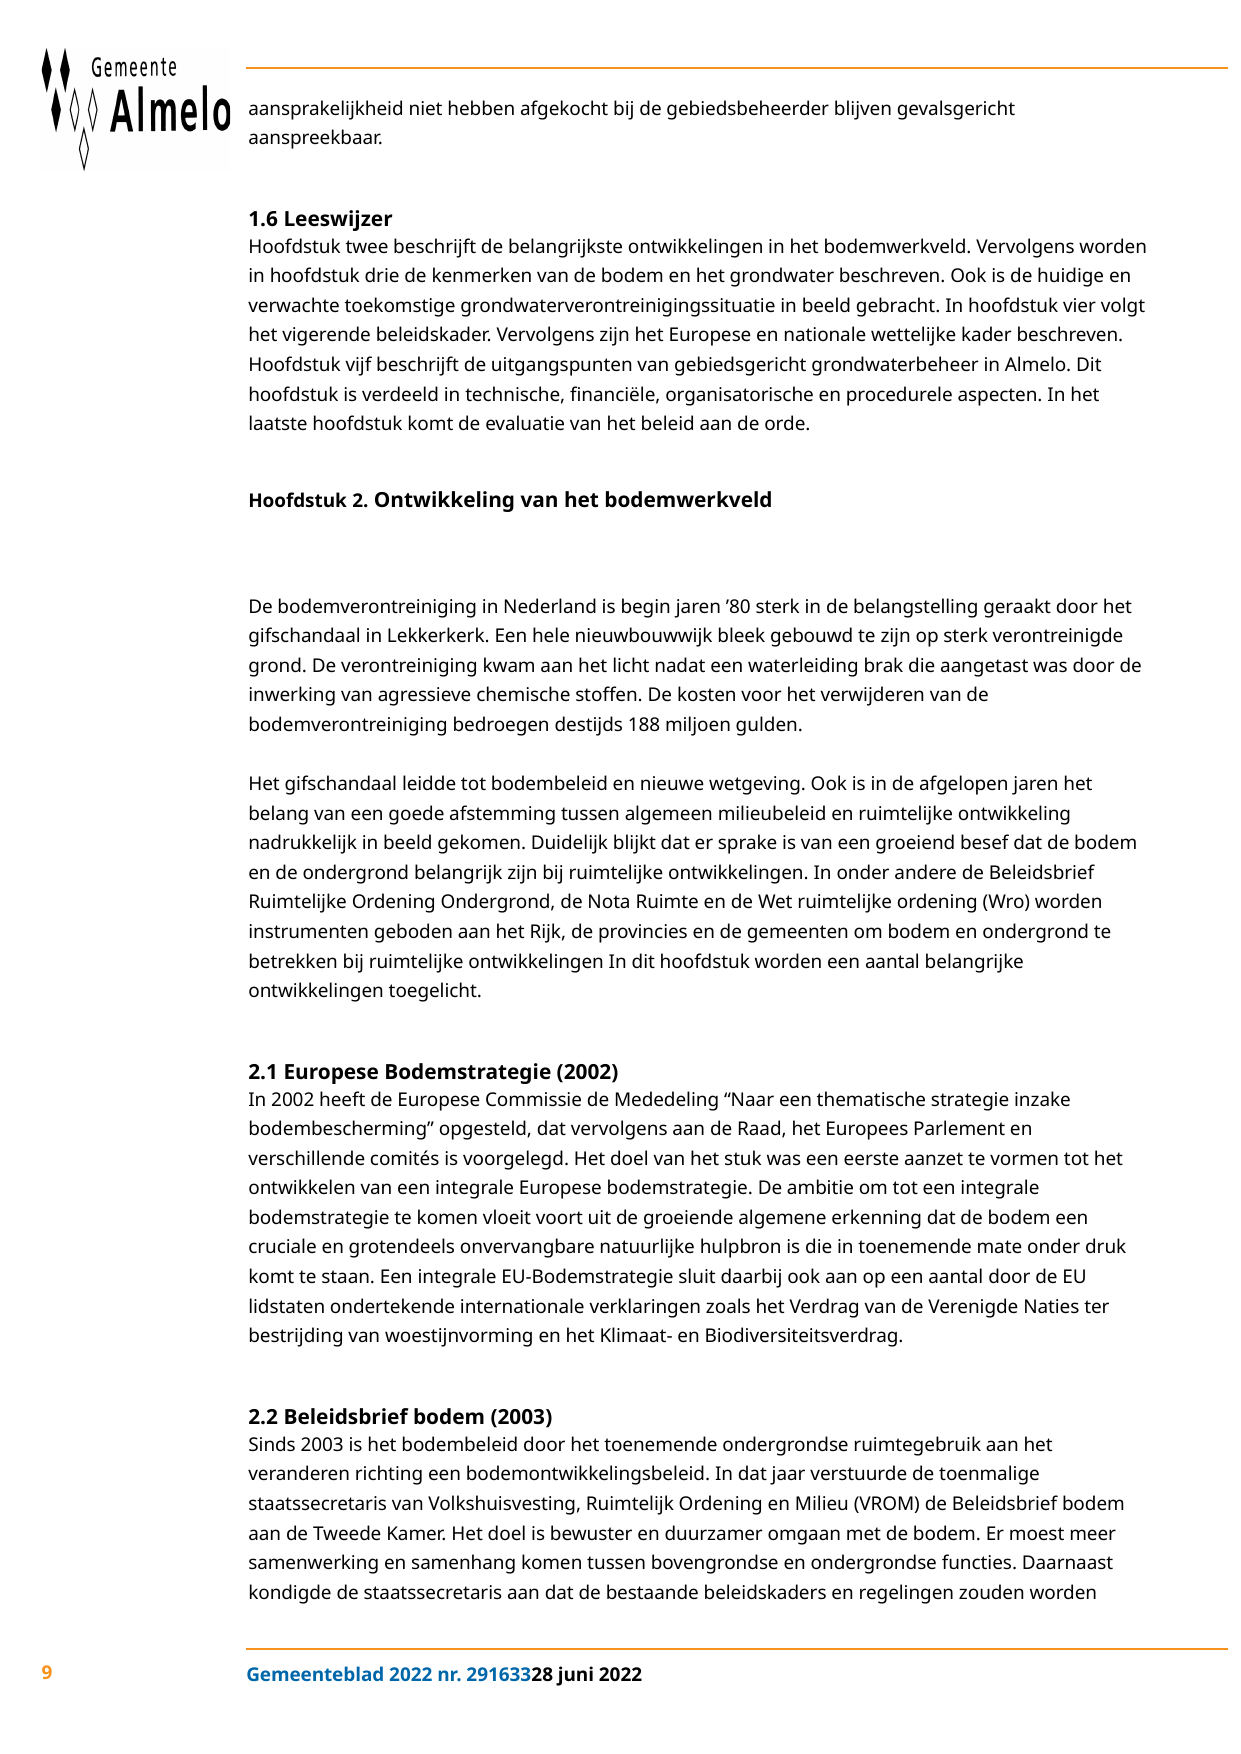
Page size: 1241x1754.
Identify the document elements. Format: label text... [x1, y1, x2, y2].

text 2.1 Europese Bodemstrategie (2002) [248, 1057, 1152, 1086]
text Sinds 2003 is het bodembeleid door het toenemende ondergrondse ruimtegebruik aan het veranderen richting een bodemontwikkelingsbeleid. In dat jaar verstuurde de toenmalige staatssecretaris van Volkshuisvesting, Ruimtelijk Ordening en Milieu (VROM) de Beleidsbrief bodem aan de Tweede Kamer. Het doel is bewuster en duurzamer omgaan met de bodem. Er moest meer samenwerking en samenhang komen tussen bovengrondse en ondergrondse functies. Daarnaast kondigde de staatssecretaris aan dat de bestaande beleidskaders en regelingen zouden worden [248, 1431, 1152, 1604]
text 2.2 Beleidsbrief bodem (2003) [248, 1402, 1152, 1431]
text Hoofdstuk 2. Ontwikkeling van het bodemwerkveld [248, 486, 1152, 514]
text Hoofdstuk twee beschrijft de belangrijkste ontwikkelingen in het bodemwerkveld. Vervolgens worden in hoofdstuk drie de kenmerken van de bodem en het grondwater beschreven. Ook is de huidige en verwachte toekomstige grondwaterverontreinigingssituatie in beeld gebracht. In hoofdstuk vier volgt het vigerende beleidskader. Vervolgens zijn het Europese en nationale wettelijke kader beschreven. Hoofdstuk vijf beschrijft de uitgangspunten van gebiedsgericht grondwaterbeheer in Almelo. Dit hoofdstuk is verdeeld in technische, financiële, organisatorische en procedurele aspecten. In het laatste hoofdstuk komt de evaluatie van het beleid aan de orde. [248, 233, 1152, 436]
text 1.6 Leeswijzer [248, 204, 1152, 233]
text aansprakelijkheid niet hebben afgekocht bij de gebiedsbeheerder blijven gevalsgericht aanspreekbaar. [248, 95, 1152, 150]
text In 2002 heeft de Europese Commissie de Mededeling “Naar een thematische strategie inzake bodembescherming” opgesteld, dat vervolgens aan de Raad, het Europees Parlement en verschillende comités is voorgelegd. Het doel van het stuk was een eerste aanzet te vormen tot het ontwikkelen van een integrale Europese bodemstrategie. De ambitie om tot een integrale bodemstrategie te komen vloeit voort uit de groeiende algemene erkenning dat de bodem een cruciale en grotendeels onvervangbare natuurlijke hulpbron is die in toenemende mate onder druk komt te staan. Een integrale EU-Bodemstrategie sluit daarbij ook aan op een aantal door de EU lidstaten ondertekende internationale verklaringen zoals het Verdrag van de Verenigde Naties ter bestrijding van woestijnvorming en het Klimaat- en Biodiversiteitsverdrag. [248, 1086, 1152, 1348]
text Het gifschandaal leidde tot bodembeleid en nieuwe wetgeving. Ook is in de afgelopen jaren het belang van een goede afstemming tussen algemeen milieubeleid en ruimtelijke ontwikkeling nadrukkelijk in beeld gekomen. Duidelijk blijkt dat er sprake is van een groeiend besef dat de bodem en de ondergrond belangrijk zijn bij ruimtelijke ontwikkelingen. In onder andere de Beleidsbrief Ruimtelijke Ordening Ondergrond, de Nota Ruimte en de Wet ruimtelijke ordening (Wro) worden instrumenten geboden aan het Rijk, de provincies en de gemeenten om bodem en ondergrond te betrekken bij ruimtelijke ontwikkelingen In dit hoofdstuk worden een aantal belangrijke ontwikkelingen toegelicht. [248, 770, 1152, 1003]
text De bodemverontreiniging in Nederland is begin jaren ’80 sterk in de belangstelling geraakt door het gifschandaal in Lekkerkerk. Een hele nieuwbouwwijk bleek gebouwd te zijn op sterk verontreinigde grond. De verontreiniging kwam aan het licht nadat een waterleiding brak die aangetast was door de inwerking van agressieve chemische stoffen. De kosten voor het verwijderen van de bodemverontreiniging bedroegen destijds 188 miljoen gulden. [248, 593, 1152, 737]
picture [41, 47, 231, 172]
